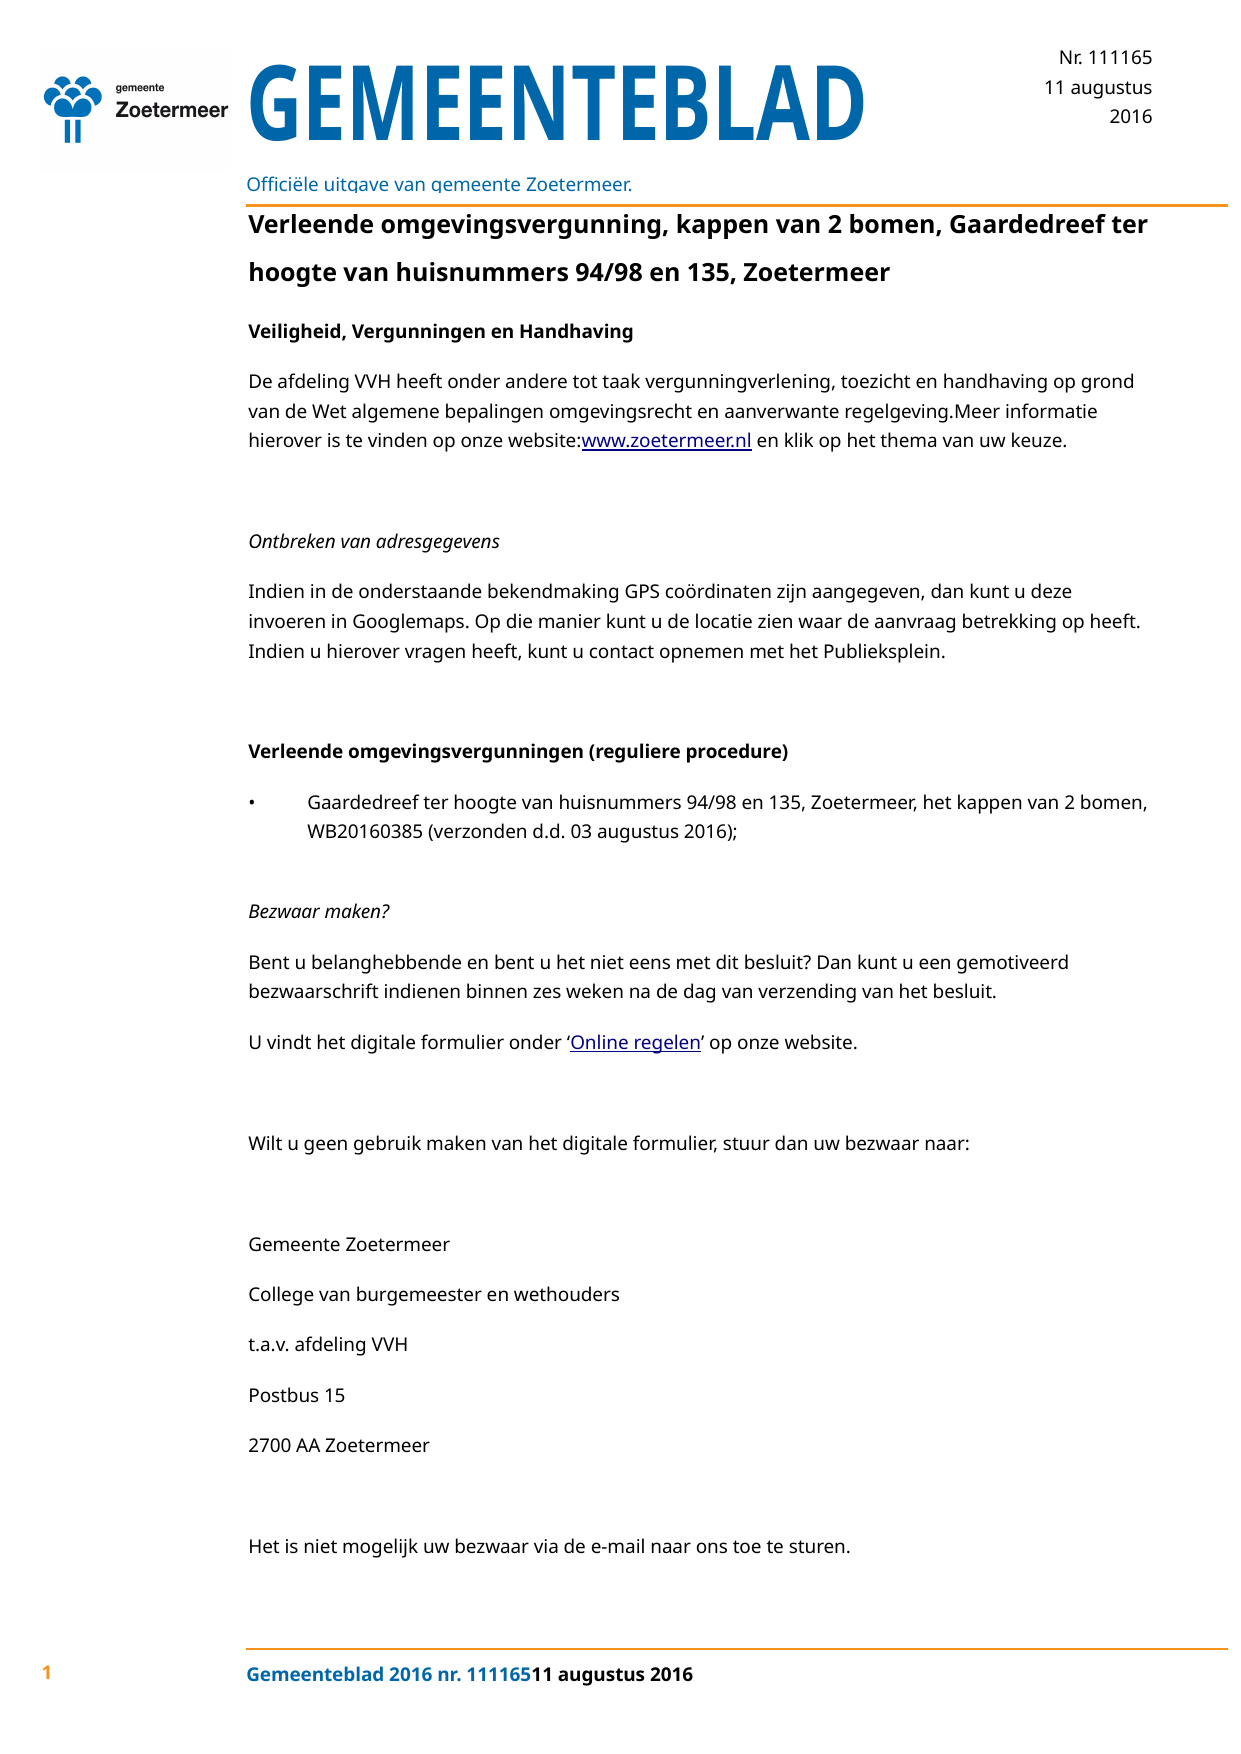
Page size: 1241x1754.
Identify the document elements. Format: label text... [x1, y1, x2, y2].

text Bent u belanghebbende en bent u het niet eens met dit besluit? Dan kunt u een gemotiveerd bezwaarschrift indienen binnen zes weken na de dag van verzending van het besluit. [248, 949, 1152, 1004]
text De afdeling VVH heeft onder andere tot taak vergunningverlening, toezicht en handhaving op grond van de Wet algemene bepalingen omgevingsrecht en aanverwante regelgeving.Meer informatie hierover is te vinden op onze website:www.zoetermeer.nl en klik op het thema van uw keuze. [248, 368, 1152, 453]
text Wilt u geen gebruik maken van het digitale formulier, stuur dan uw bezwaar naar: [248, 1130, 1152, 1156]
text U vindt het digitale formulier onder ‘Online regelen’ op onze website. [248, 1029, 1152, 1055]
text 2700 AA Zoetermeer [248, 1432, 1152, 1458]
text College van burgemeester en wethouders [248, 1281, 1152, 1307]
text Verleende omgevingsvergunningen (reguliere procedure) [248, 739, 1152, 764]
text Bezwaar maken? [248, 899, 1152, 924]
text Het is niet mogelijk uw bezwaar via de e-mail naar ons toe te sturen. [248, 1533, 1152, 1559]
text Indien in de onderstaande bekendmaking GPS coördinaten zijn aangegeven, dan kunt u deze invoeren in Googlemaps. Op die manier kunt u de locatie zien waar de aanvraag betrekking op heeft. Indien u hierover vragen heeft, kunt u contact opnemen met het Publieksplein. [248, 579, 1152, 664]
text Gemeente Zoetermeer [248, 1231, 1152, 1257]
text Veiligheid, Vergunningen en Handhaving [248, 318, 1152, 344]
text Ontbreken van adresgegevens [248, 528, 1152, 554]
text Postbus 15 [248, 1382, 1152, 1408]
text Verleende omgevingsvergunning, kappen van 2 bomen, Gaardedreef ter hoogte van huisnummers 94/98 en 135, Zoetermeer [248, 207, 1152, 288]
list Gaardedreef ter hoogte van huisnummers 94/98 en 135, Zoetermeer, het kappen van 2 bomen, WB20160385 (verzonden d.d. 03 augustus 2016); [248, 789, 1152, 844]
text t.a.v. afdeling VVH [248, 1332, 1152, 1357]
picture [41, 47, 231, 172]
